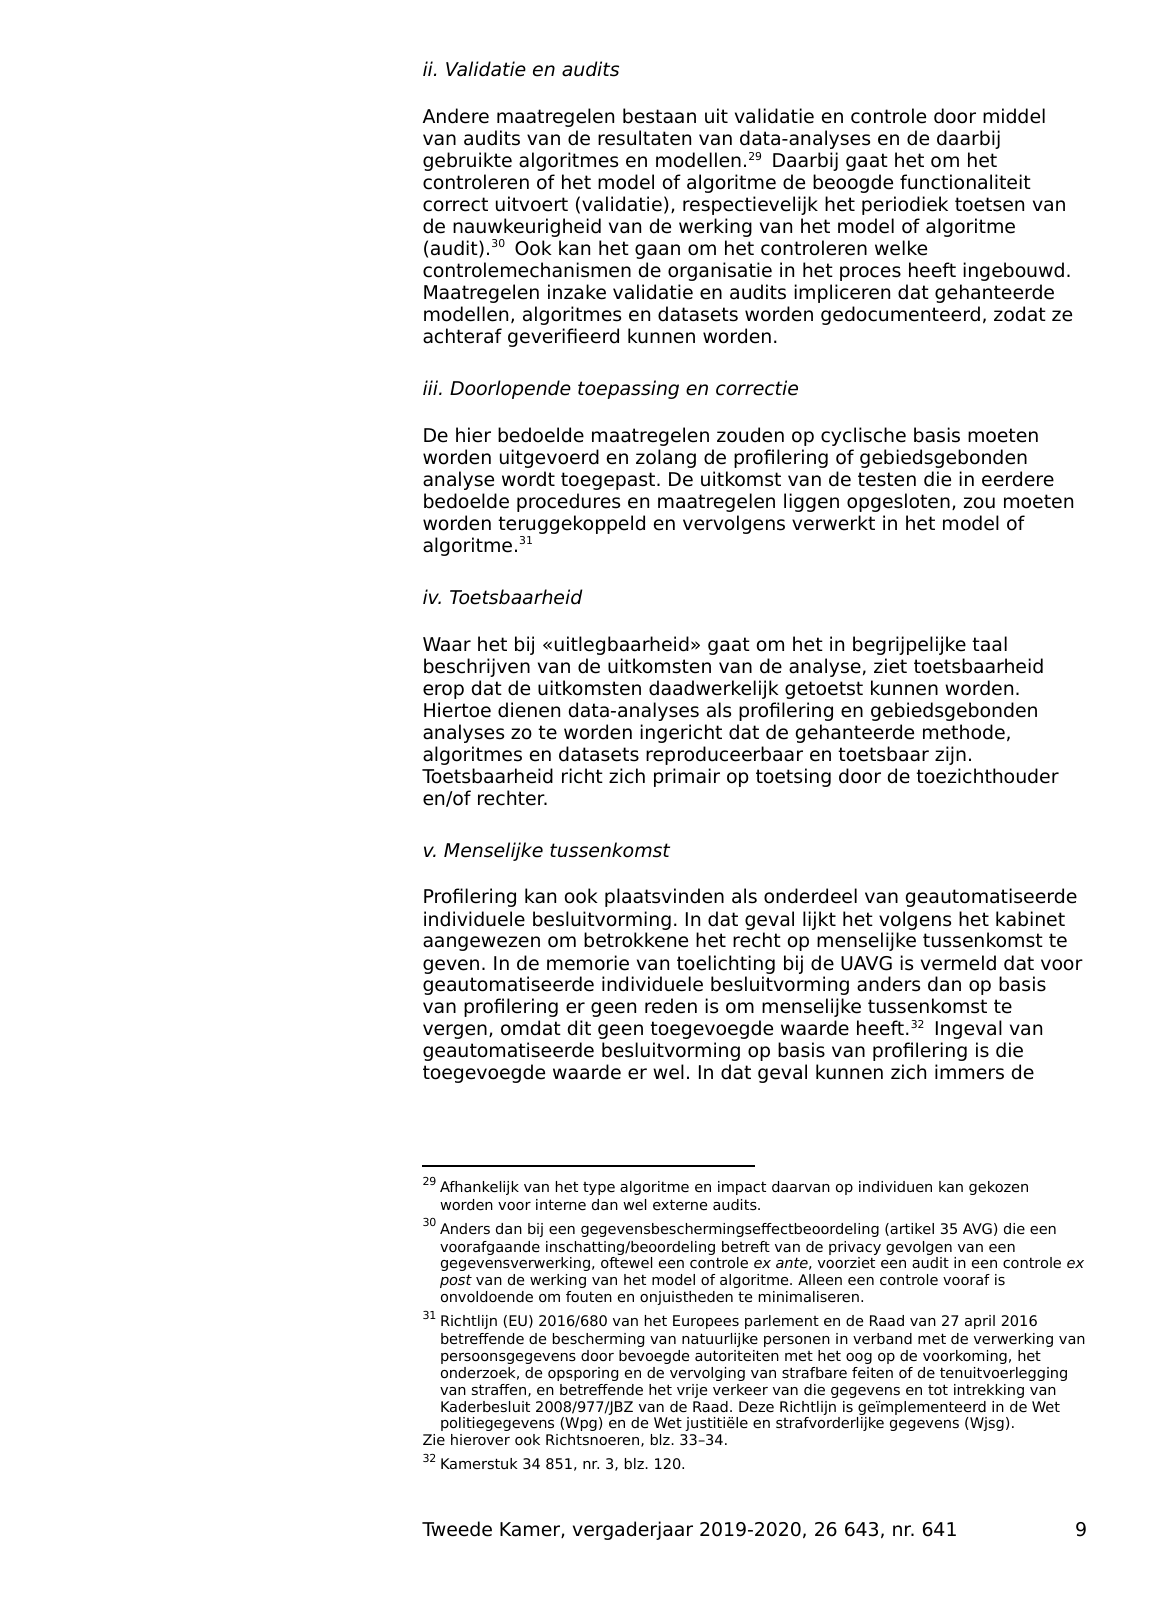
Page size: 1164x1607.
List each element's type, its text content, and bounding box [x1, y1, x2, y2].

text De hier bedoelde maatregelen zouden op cyclische basis moeten worden uitgevoerd en zolang de profilering of gebiedsgebonden analyse wordt toegepast. De uitkomst van de testen die in eerdere bedoelde procedures en maatregelen liggen opgesloten, zou moeten worden teruggekoppeld en vervolgens verwerkt in het model of algoritme. [422, 425, 1087, 557]
text Waar het bij «uitlegbaarheid» gaat om het in begrijpelijke taal beschrijven van de uitkomsten van de analyse, ziet toetsbaarheid erop dat de uitkomsten daadwerkelijk getoetst kunnen worden. Hiertoe dienen data-analyses als profilering en gebiedsgebonden analyses zo te worden ingericht dat de gehanteerde methode, algoritmes en datasets reproduceerbaar en toetsbaar zijn. Toetsbaarheid richt zich primair op toetsing door de toezichthouder en/of rechter. [422, 634, 1087, 809]
text Kamerstuk 34 851, nr. 3, blz. 120. [422, 1452, 1087, 1474]
text Anders dan bij een gegevensbeschermingseffectbeoordeling (artikel 35 AVG) die een voorafgaande inschatting/beoordeling betreft van de privacy gevolgen van een gegevensverwerking, oftewel een controle ex ante, voorziet een audit in een controle ex post van de werking van het model of algoritme. Alleen een controle vooraf is onvoldoende om fouten en onjuistheden te minimaliseren. [422, 1217, 1087, 1306]
text Richtlijn (EU) 2016/680 van het Europees parlement en de Raad van 27 april 2016 betreffende de bescherming van natuurlijke personen in verband met de verwerking van persoonsgegevens door bevoegde autoriteiten met het oog op de voorkoming, het onderzoek, de opsporing en de vervolging van strafbare feiten of de tenuitvoerlegging van straffen, en betreffende het vrije verkeer van die gegevens en tot intrekking van Kaderbesluit 2008/977/JBZ van de Raad. Deze Richtlijn is geïmplementeerd in de Wet politiegegevens (Wpg) en de Wet justitiële en strafvorderlijke gegevens (Wjsg). [422, 1309, 1087, 1432]
subtitle iv. Toetsbaarheid [422, 587, 1087, 609]
subtitle ii. Validatie en audits [422, 59, 1087, 81]
subtitle v. Menselijke tussenkomst [422, 839, 1087, 861]
subtitle iii. Doorlopende toepassing en correctie [422, 378, 1087, 400]
text Andere maatregelen bestaan uit validatie en controle door middel van audits van de resultaten van data-analyses en de daarbij gebruikte algoritmes en modellen. Daarbij gaat het om het controleren of het model of algoritme de beoogde functionaliteit correct uitvoert (validatie), respectievelijk het periodiek toetsen van de nauwkeurigheid van de werking van het model of algoritme (audit). Ook kan het gaan om het controleren welke controlemechanismen de organisatie in het proces heeft ingebouwd. Maatregelen inzake validatie en audits impliceren dat gehanteerde modellen, algoritmes en datasets worden gedocumenteerd, zodat ze achteraf geverifieerd kunnen worden. [422, 106, 1087, 348]
text Zie hierover ook Richtsnoeren, blz. 33–34. [422, 1432, 1087, 1449]
text Profilering kan ook plaatsvinden als onderdeel van geautomatiseerde individuele besluitvorming. In dat geval lijkt het volgens het kabinet aangewezen om betrokkene het recht op menselijke tussenkomst te geven. In de memorie van toelichting bij de UAVG is vermeld dat voor geautomatiseerde individuele besluitvorming anders dan op basis van profilering er geen reden is om menselijke tussenkomst te vergen, omdat dit geen toegevoegde waarde heeft. Ingeval van geautomatiseerde besluitvorming op basis van profilering is die toegevoegde waarde er wel. In dat geval kunnen zich immers de [422, 886, 1087, 1084]
text Afhankelijk van het type algoritme en impact daarvan op individuen kan gekozen worden voor interne dan wel externe audits. [422, 1175, 1087, 1214]
